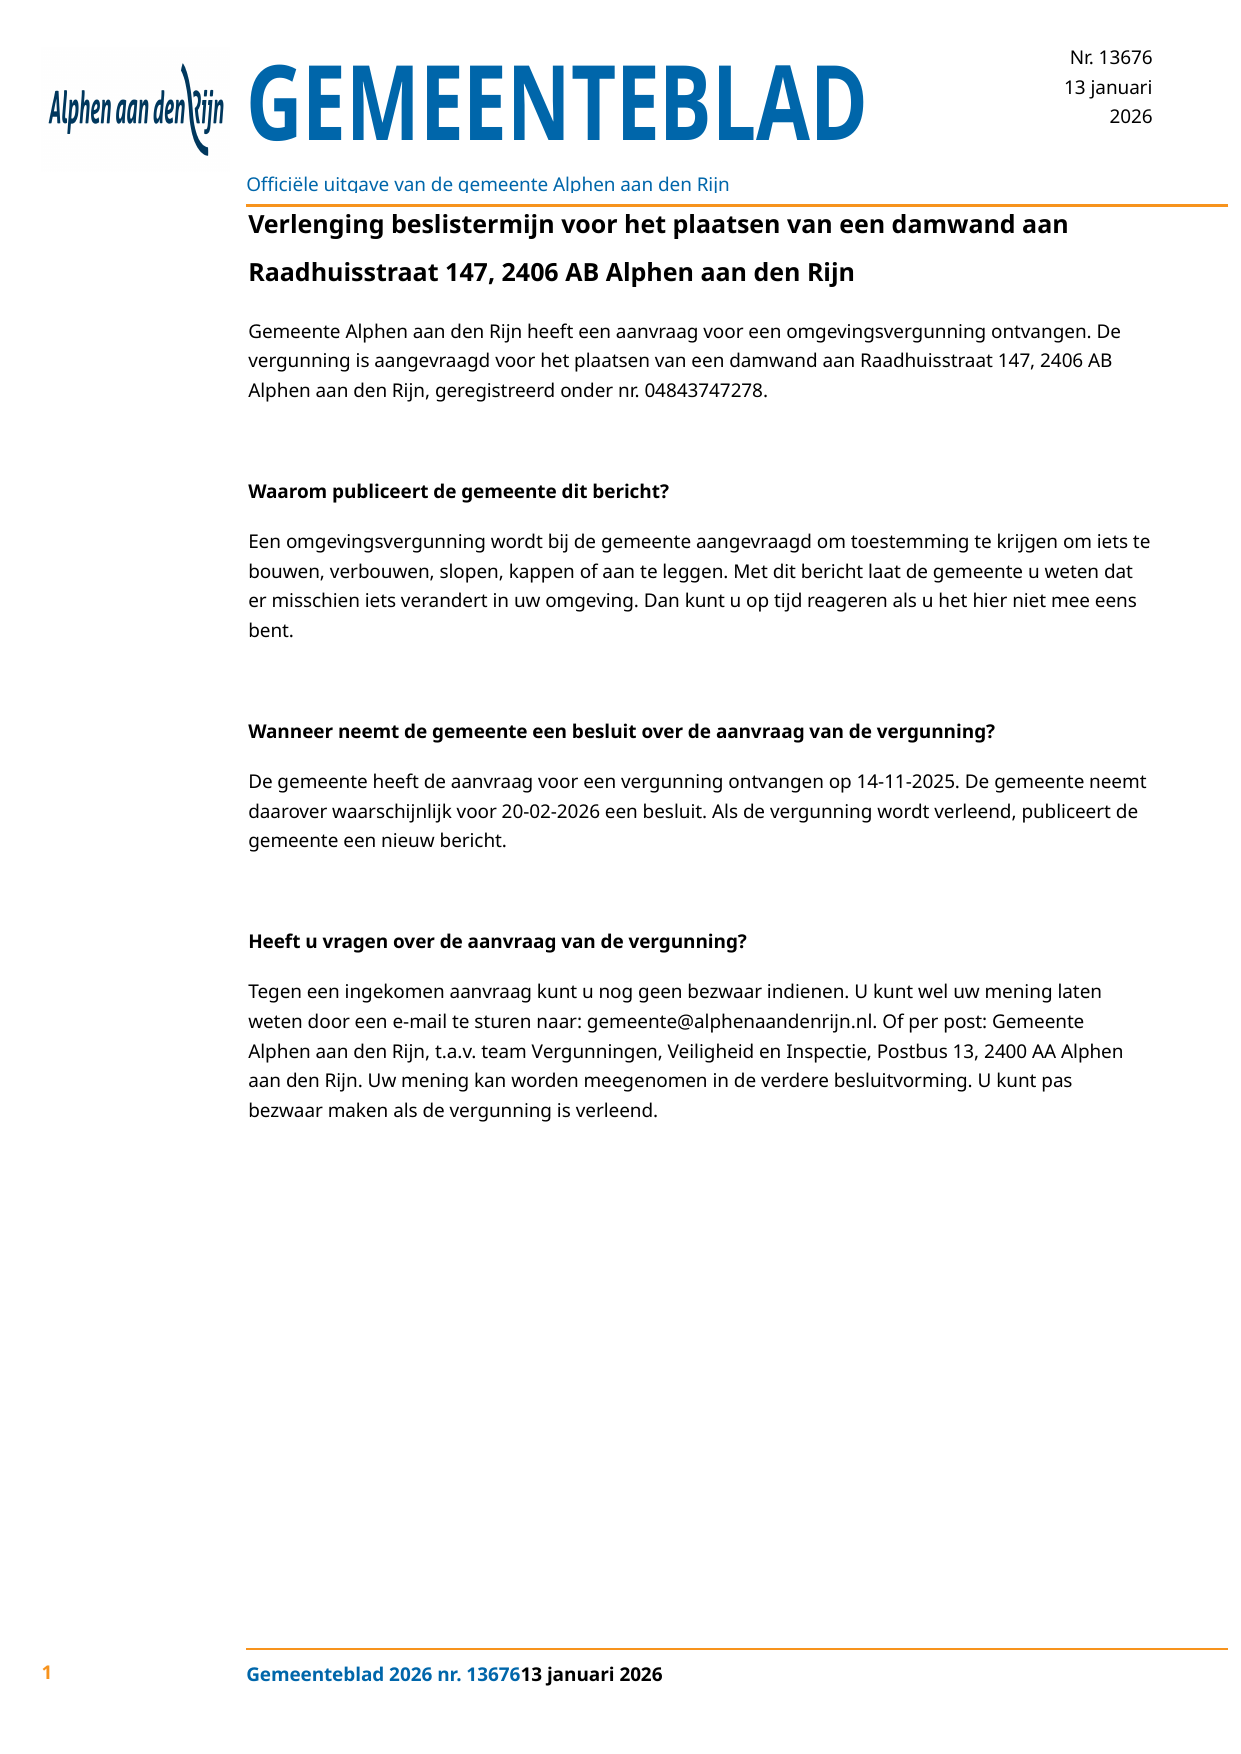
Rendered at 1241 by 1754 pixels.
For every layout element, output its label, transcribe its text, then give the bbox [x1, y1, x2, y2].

picture [41, 47, 231, 172]
text Wanneer neemt de gemeente een besluit over de aanvraag van de vergunning? [248, 718, 1152, 744]
text Gemeente Alphen aan den Rijn heeft een aanvraag voor een omgevingsvergunning ontvangen. De vergunning is aangevraagd voor het plaatsen van een damwand aan Raadhuisstraat 147, 2406 AB Alphen aan den Rijn, geregistreerd onder nr. 04843747278. [248, 318, 1152, 403]
text De gemeente heeft de aanvraag voor een vergunning ontvangen op 14-11-2025. De gemeente neemt daarover waarschijnlijk voor 20-02-2026 een besluit. Als de vergunning wordt verleend, publiceert de gemeente een nieuw bericht. [248, 768, 1152, 853]
text Een omgevingsvergunning wordt bij de gemeente aangevraagd om toestemming te krijgen om iets te bouwen, verbouwen, slopen, kappen of aan te leggen. Met dit bericht laat de gemeente u weten dat er misschien iets verandert in uw omgeving. Dan kunt u op tijd reageren als u het hier niet mee eens bent. [248, 528, 1152, 643]
text Tegen een ingekomen aanvraag kunt u nog geen bezwaar indienen. U kunt wel uw mening laten weten door een e-mail te sturen naar: gemeente@alphenaandenrijn.nl. Of per post: Gemeente Alphen aan den Rijn, t.a.v. team Vergunningen, Veiligheid en Inspectie, Postbus 13, 2400 AA Alphen aan den Rijn. Uw mening kan worden meegenomen in de verdere besluitvorming. U kunt pas bezwaar maken als de vergunning is verleend. [248, 979, 1152, 1123]
text Heeft u vragen over de aanvraag van de vergunning? [248, 928, 1152, 954]
text Waarom publiceert de gemeente dit bericht? [248, 478, 1152, 504]
text Verlenging beslistermijn voor het plaatsen van een damwand aan Raadhuisstraat 147, 2406 AB Alphen aan den Rijn [248, 207, 1152, 288]
